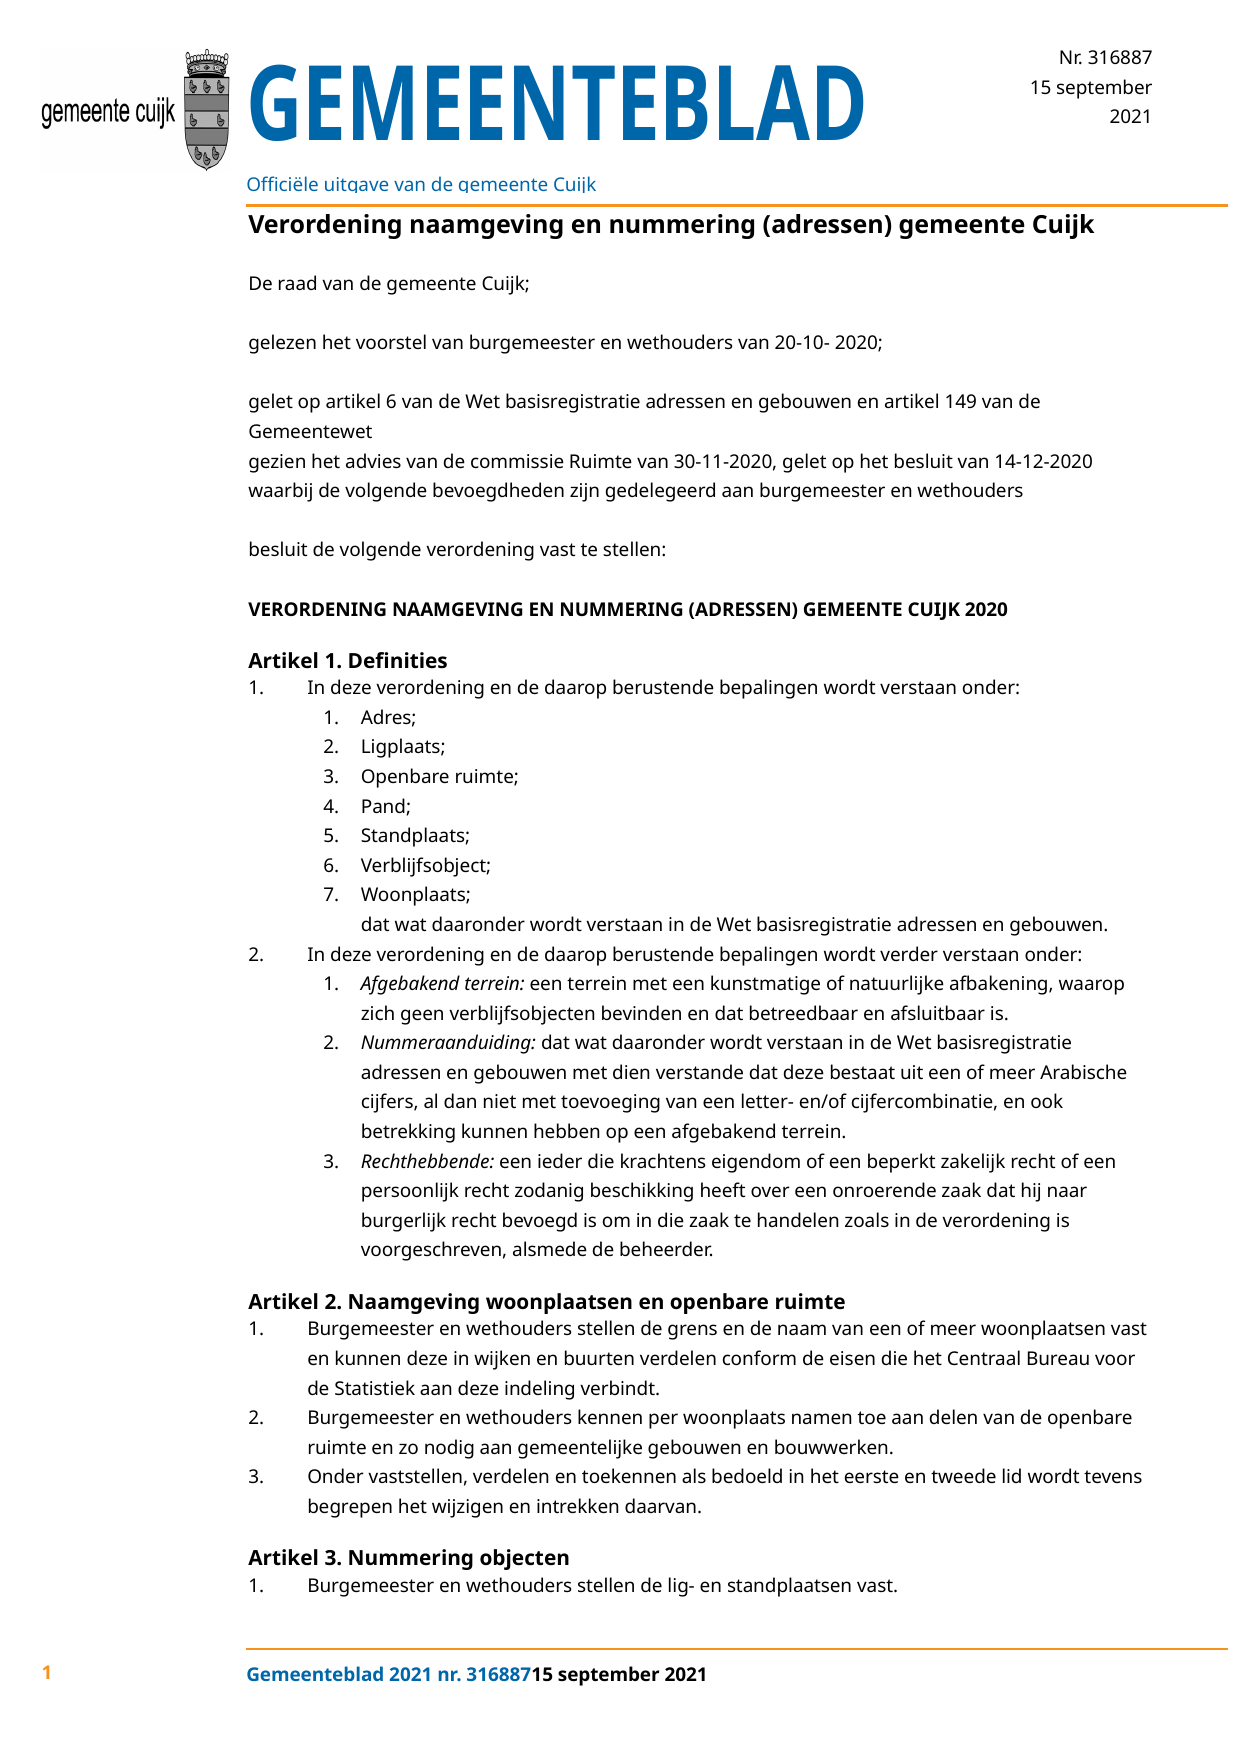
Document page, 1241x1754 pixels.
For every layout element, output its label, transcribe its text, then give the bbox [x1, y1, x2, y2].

list Verblijfsobject; [323, 852, 1152, 878]
list Standplaats; [323, 822, 1152, 848]
list Adres; [323, 704, 1152, 730]
text gezien het advies van de commissie Ruimte van 30-11-2020, gelet op het besluit van 14-12-2020 waarbij de volgende bevoegdheden zijn gedelegeerd aan burgemeester en wethouders [248, 448, 1152, 503]
list Onder vaststellen, verdelen en toekennen als bedoeld in het eerste en tweede lid wordt tevens begrepen het wijzigen en intrekken daarvan. [248, 1463, 1152, 1519]
picture [41, 47, 231, 172]
text Verordening naamgeving en nummering (adressen) gemeente Cuijk [248, 207, 1152, 241]
list Burgemeester en wethouders kennen per woonplaats namen toe aan delen van de openbare ruimte en zo nodig aan gemeentelijke gebouwen en bouwwerken. [248, 1404, 1152, 1459]
text Artikel 3. Nummering objecten [248, 1543, 1152, 1572]
text VERORDENING NAAMGEVING EN NUMMERING (ADRESSEN) GEMEENTE CUIJK 2020 [248, 596, 1152, 621]
list Woonplaats; [323, 882, 1152, 907]
list dat wat daaronder wordt verstaan in de Wet basisregistratie adressen en gebouwen. [323, 911, 1152, 937]
text besluit de volgende verordening vast te stellen: [248, 537, 1152, 562]
text De raad van de gemeente Cuijk; [248, 270, 1152, 296]
text Artikel 2. Naamgeving woonplaatsen en openbare ruimte [248, 1287, 1152, 1316]
list Ligplaats; [323, 734, 1152, 759]
text gelezen het voorstel van burgemeester en wethouders van 20-10- 2020; [248, 329, 1152, 355]
list In deze verordening en de daarop berustende bepalingen wordt verder verstaan onder: [248, 941, 1152, 967]
list Pand; [323, 793, 1152, 819]
list Nummeraanduiding: dat wat daaronder wordt verstaan in de Wet basisregistratie adressen en gebouwen met dien verstande dat deze bestaat uit een of meer Arabische cijfers, al dan niet met toevoeging van een letter- en/of cijfercombinatie, en ook betrekking kunnen hebben op een afgebakend terrein. [323, 1029, 1152, 1144]
list Openbare ruimte; [323, 763, 1152, 789]
list In deze verordening en de daarop berustende bepalingen wordt verstaan onder: [248, 674, 1152, 700]
list Afgebakend terrein: een terrein met een kunstmatige of natuurlijke afbakening, waarop zich geen verblijfsobjecten bevinden en dat betreedbaar en afsluitbaar is. [323, 970, 1152, 1026]
list Burgemeester en wethouders stellen de grens en de naam van een of meer woonplaatsen vast en kunnen deze in wijken en buurten verdelen conform de eisen die het Centraal Bureau voor de Statistiek aan deze indeling verbindt. [248, 1316, 1152, 1400]
text gelet op artikel 6 van de Wet basisregistratie adressen en gebouwen en artikel 149 van de Gemeentewet [248, 389, 1152, 444]
list Rechthebbende: een ieder die krachtens eigendom of een beperkt zakelijk recht of een persoonlijk recht zodanig beschikking heeft over een onroerende zaak dat hij naar burgerlijk recht bevoegd is om in die zaak te handelen zoals in de verordening is voorgeschreven, alsmede de beheerder. [323, 1148, 1152, 1262]
list Burgemeester en wethouders stellen de lig- en standplaatsen vast. [248, 1572, 1152, 1598]
text Artikel 1. Definities [248, 646, 1152, 674]
